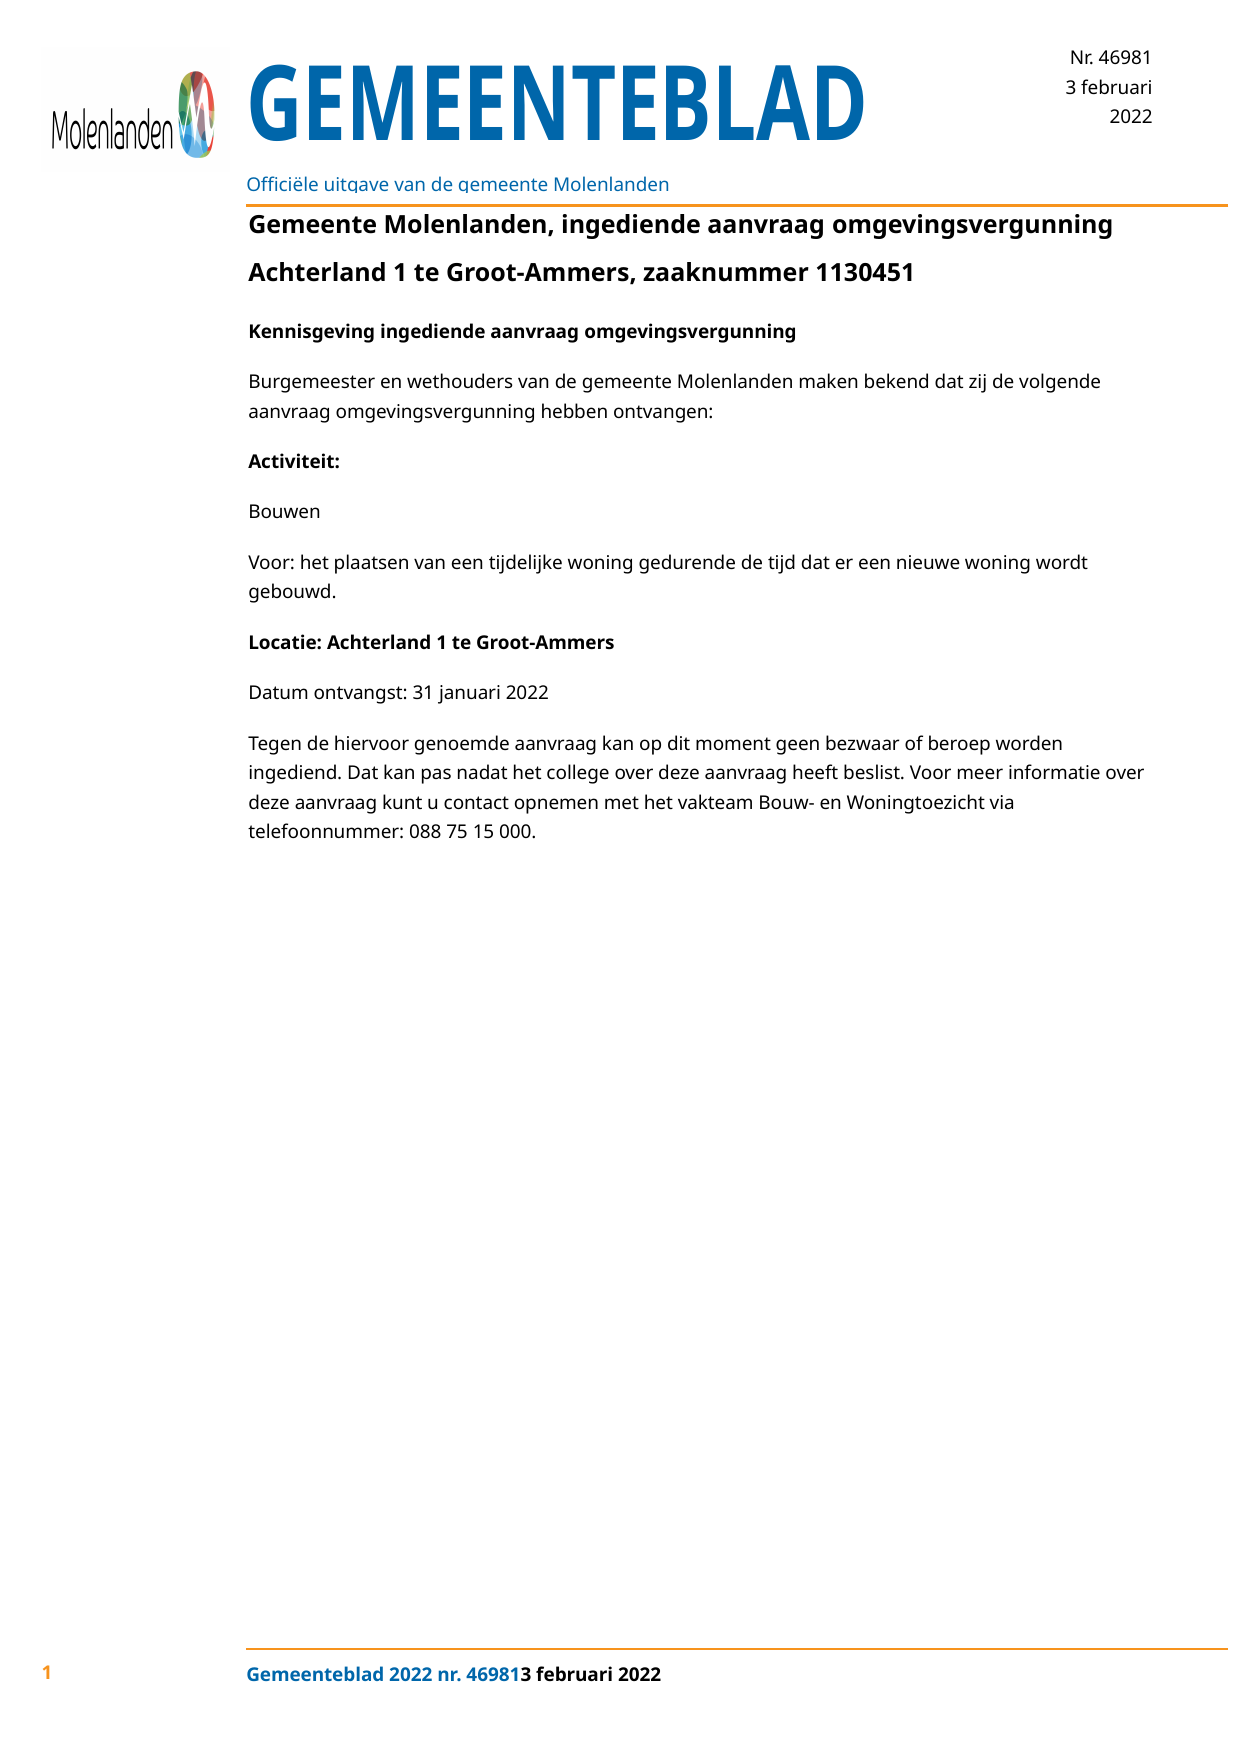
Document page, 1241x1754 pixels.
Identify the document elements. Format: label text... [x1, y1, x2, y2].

text Locatie: Achterland 1 te Groot-Ammers [248, 629, 1152, 655]
text Datum ontvangst: 31 januari 2022 [248, 679, 1152, 705]
text Bouwen [248, 499, 1152, 524]
picture [41, 47, 231, 172]
text Kennisgeving ingediende aanvraag omgevingsvergunning [248, 318, 1152, 344]
text Voor: het plaatsen van een tijdelijke woning gedurende de tijd dat er een nieuwe woning wordt gebouwd. [248, 549, 1152, 604]
text Gemeente Molenlanden, ingediende aanvraag omgevingsvergunning Achterland 1 te Groot-Ammers, zaaknummer 1130451 [248, 207, 1152, 288]
text Tegen de hiervoor genoemde aanvraag kan op dit moment geen bezwaar of beroep worden ingediend. Dat kan pas nadat het college over deze aanvraag heeft beslist. Voor meer informatie over deze aanvraag kunt u contact opnemen met het vakteam Bouw- en Woningtoezicht via telefoonnummer: 088 75 15 000. [248, 730, 1152, 844]
text Burgemeester en wethouders van de gemeente Molenlanden maken bekend dat zij de volgende aanvraag omgevingsvergunning hebben ontvangen: [248, 368, 1152, 424]
text Activiteit: [248, 448, 1152, 474]
